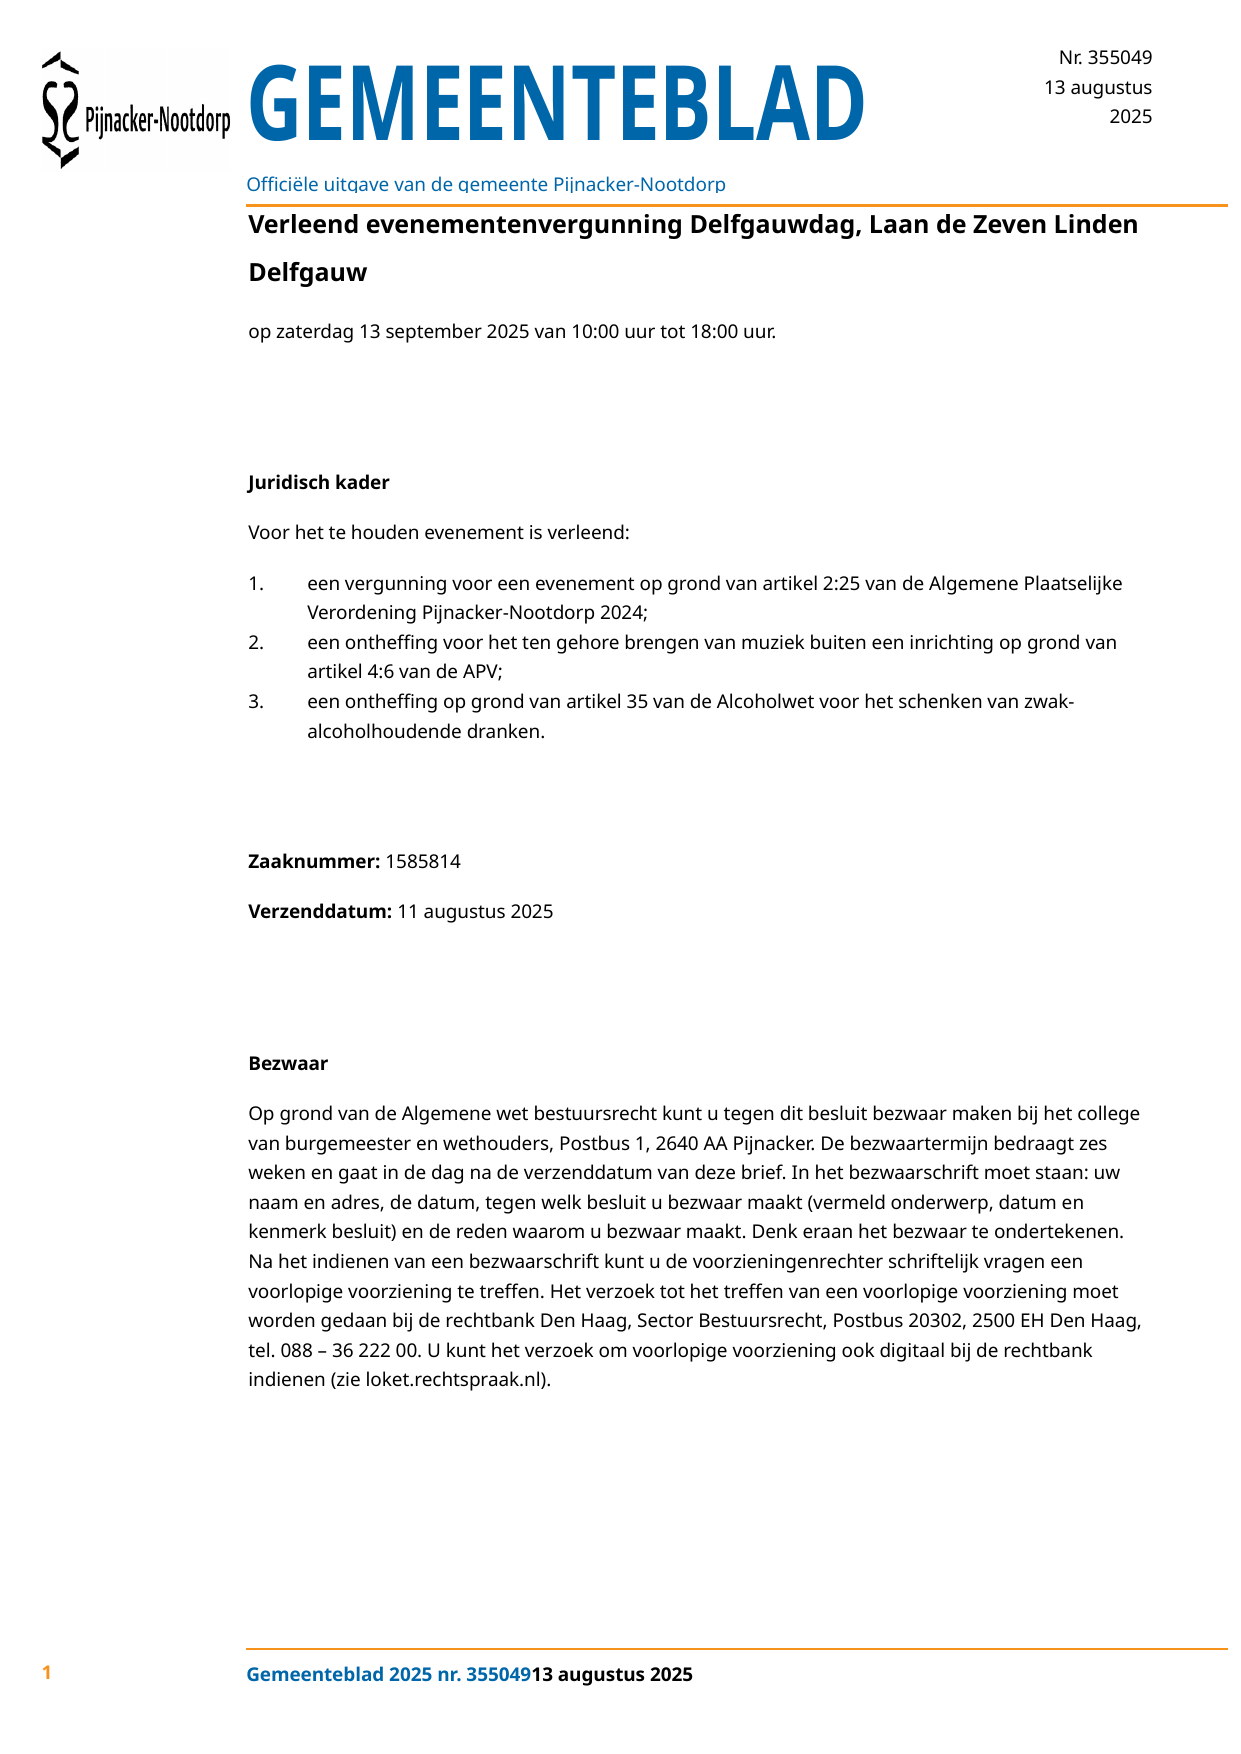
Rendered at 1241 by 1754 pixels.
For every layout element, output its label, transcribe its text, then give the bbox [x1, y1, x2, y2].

list een ontheffing op grond van artikel 35 van de Alcoholwet voor het schenken van zwak- alcoholhoudende dranken. [248, 688, 1152, 744]
picture [41, 47, 231, 172]
text Juridisch kader [248, 469, 1152, 495]
text Voor het te houden evenement is verleend: [248, 519, 1152, 545]
text Verzenddatum: 11 augustus 2025 [248, 899, 1152, 924]
text Verleend evenementenvergunning Delfgauwdag, Laan de Zeven Linden Delfgauw [248, 207, 1152, 288]
list een ontheffing voor het ten gehore brengen van muziek buiten een inrichting op grond van artikel 4:6 van de APV; [248, 629, 1152, 684]
list een vergunning voor een evenement op grond van artikel 2:25 van de Algemene Plaatselijke Verordening Pijnacker-Nootdorp 2024; [248, 570, 1152, 625]
text op zaterdag 13 september 2025 van 10:00 uur tot 18:00 uur. [248, 318, 1152, 344]
text Zaaknummer: 1585814 [248, 848, 1152, 874]
text Op grond van de Algemene wet bestuursrecht kunt u tegen dit besluit bezwaar maken bij het college van burgemeester en wethouders, Postbus 1, 2640 AA Pijnacker. De bezwaartermijn bedraagt zes weken en gaat in de dag na de verzenddatum van deze brief. In het bezwaarschrift moet staan: uw naam en adres, de datum, tegen welk besluit u bezwaar maakt (vermeld onderwerp, datum en kenmerk besluit) en de reden waarom u bezwaar maakt. Denk eraan het bezwaar te ondertekenen. Na het indienen van een bezwaarschrift kunt u de voorzieningenrechter schriftelijk vragen een voorlopige voorziening te treffen. Het verzoek tot het treffen van een voorlopige voorziening moet worden gedaan bij de rechtbank Den Haag, Sector Bestuursrecht, Postbus 20302, 2500 EH Den Haag, tel. 088 – 36 222 00. U kunt het verzoek om voorlopige voorziening ook digitaal bij de rechtbank indienen (zie loket.rechtspraak.nl). [248, 1100, 1152, 1392]
text Bezwaar [248, 1050, 1152, 1076]
